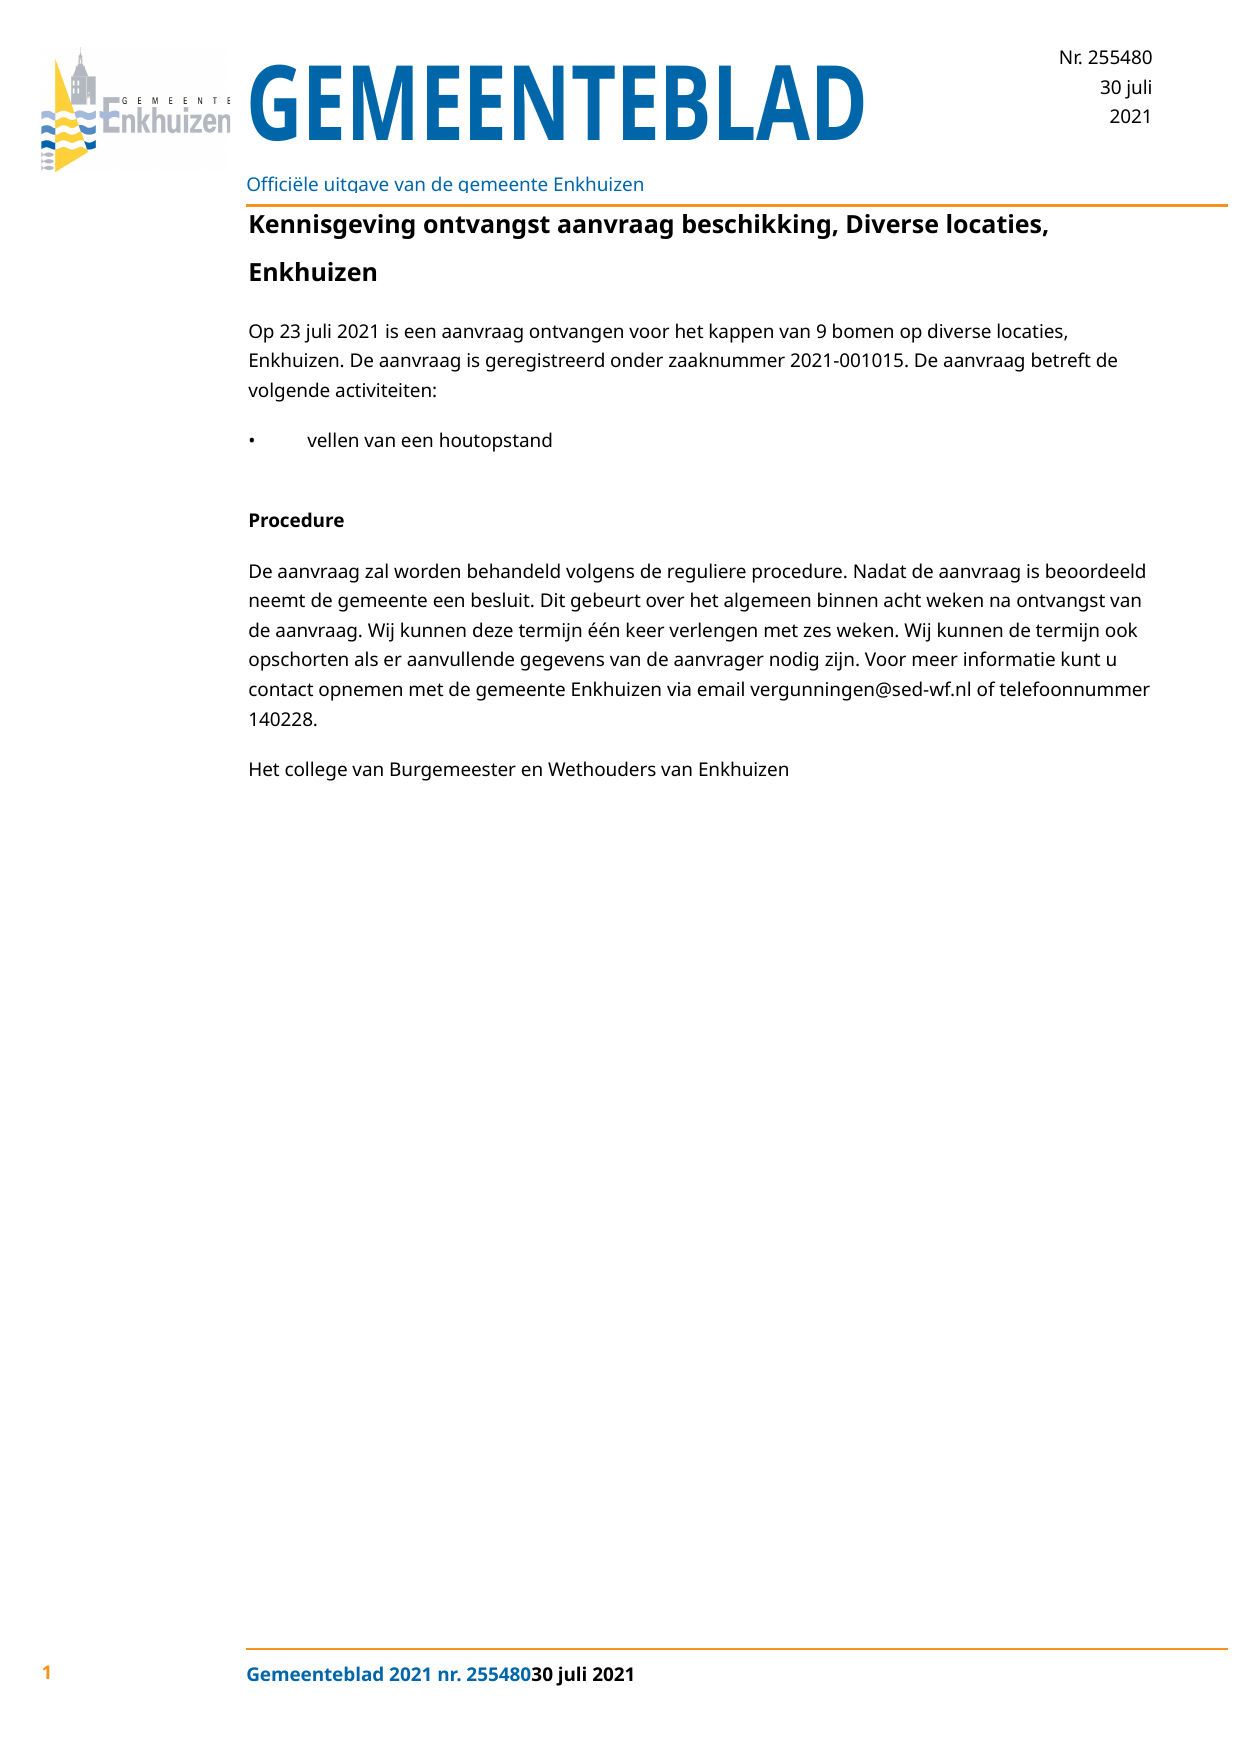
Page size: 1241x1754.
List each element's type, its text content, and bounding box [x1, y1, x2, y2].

text Kennisgeving ontvangst aanvraag beschikking, Diverse locaties, Enkhuizen [248, 207, 1152, 288]
picture [41, 47, 231, 172]
text Het college van Burgemeester en Wethouders van Enkhuizen [248, 756, 1152, 782]
text Procedure [248, 507, 1152, 533]
list vellen van een houtopstand [248, 427, 1152, 453]
text Op 23 juli 2021 is een aanvraag ontvangen voor het kappen van 9 bomen op diverse locaties, Enkhuizen. De aanvraag is geregistreerd onder zaaknummer 2021-001015. De aanvraag betreft de volgende activiteiten: [248, 318, 1152, 403]
text De aanvraag zal worden behandeld volgens de reguliere procedure. Nadat de aanvraag is beoordeeld neemt de gemeente een besluit. Dit gebeurt over het algemeen binnen acht weken na ontvangst van de aanvraag. Wij kunnen deze termijn één keer verlengen met zes weken. Wij kunnen de termijn ook opschorten als er aanvullende gegevens van de aanvrager nodig zijn. Voor meer informatie kunt u contact opnemen met de gemeente Enkhuizen via email vergunningen@sed-wf.nl of telefoonnummer 140228. [248, 558, 1152, 732]
